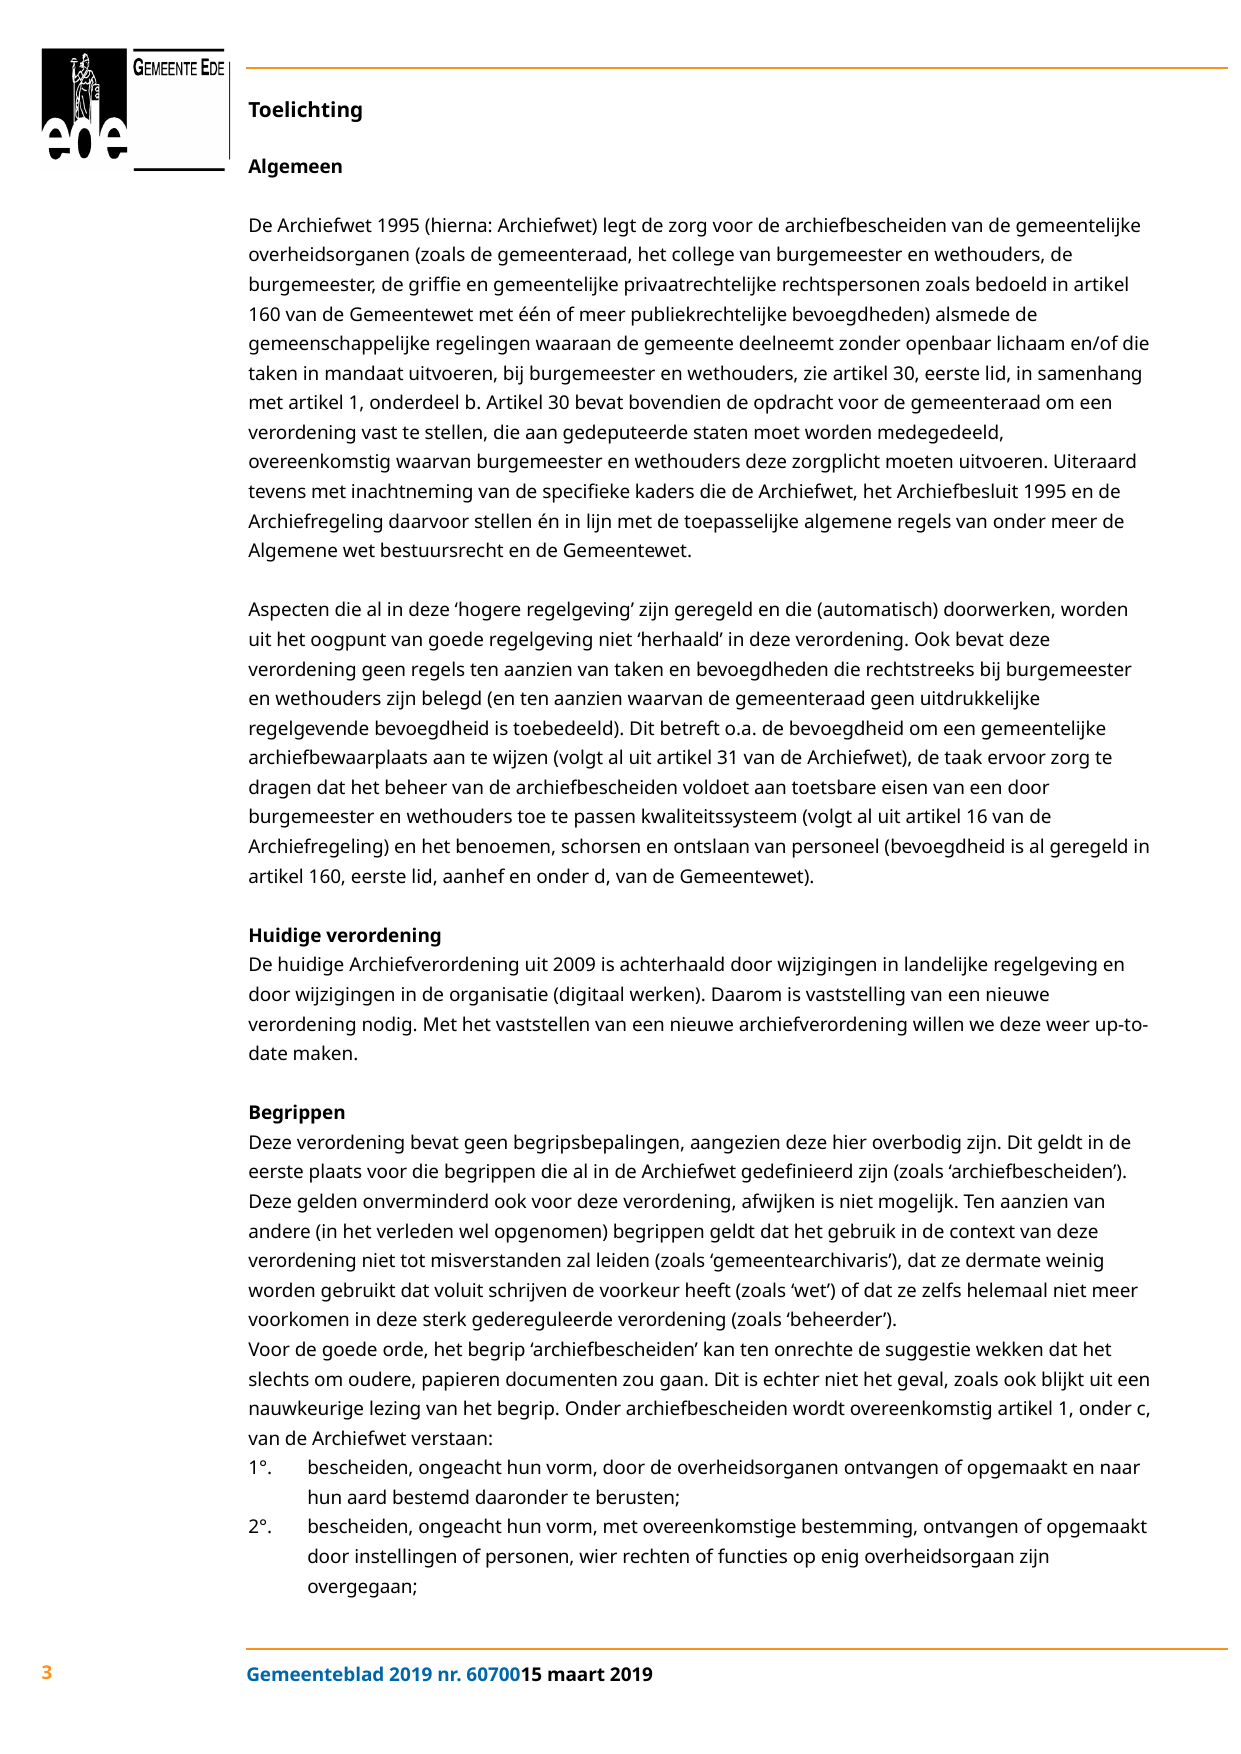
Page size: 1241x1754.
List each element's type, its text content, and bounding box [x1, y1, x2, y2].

text De Archiefwet 1995 (hierna: Archiefwet) legt de zorg voor de archiefbescheiden van de gemeentelijke overheidsorganen (zoals de gemeenteraad, het college van burgemeester en wethouders, de burgemeester, de griffie en gemeentelijke privaatrechtelijke rechtspersonen zoals bedoeld in artikel 160 van de Gemeentewet met één of meer publiekrechtelijke bevoegdheden) alsmede de gemeenschappelijke regelingen waaraan de gemeente deelneemt zonder openbaar lichaam en/of die taken in mandaat uitvoeren, bij burgemeester en wethouders, zie artikel 30, eerste lid, in samenhang met artikel 1, onderdeel b. Artikel 30 bevat bovendien de opdracht voor de gemeenteraad om een verordening vast te stellen, die aan gedeputeerde staten moet worden medegedeeld, overeenkomstig waarvan burgemeester en wethouders deze zorgplicht moeten uitvoeren. Uiteraard tevens met inachtneming van de specifieke kaders die de Archiefwet, het Archiefbesluit 1995 en de Archiefregeling daarvoor stellen én in lijn met de toepasselijke algemene regels van onder meer de Algemene wet bestuursrecht en de Gemeentewet. [248, 212, 1152, 563]
text Toelichting [248, 95, 1152, 123]
text Aspecten die al in deze ‘hogere regelgeving’ zijn geregeld en die (automatisch) doorwerken, worden uit het oogpunt van goede regelgeving niet ‘herhaald’ in deze verordening. Ook bevat deze verordening geen regels ten aanzien van taken en bevoegdheden die rechtstreeks bij burgemeester en wethouders zijn belegd (en ten aanzien waarvan de gemeenteraad geen uitdrukkelijke regelgevende bevoegdheid is toebedeeld). Dit betreft o.a. de bevoegdheid om een gemeentelijke archiefbewaarplaats aan te wijzen (volgt al uit artikel 31 van de Archiefwet), de taak ervoor zorg te dragen dat het beheer van de archiefbescheiden voldoet aan toetsbare eisen van een door burgemeester en wethouders toe te passen kwaliteitssysteem (volgt al uit artikel 16 van de Archiefregeling) en het benoemen, schorsen en ontslaan van personeel (bevoegdheid is al geregeld in artikel 160, eerste lid, aanhef en onder d, van de Gemeentewet). [248, 597, 1152, 889]
text Begrippen [248, 1099, 1152, 1125]
text Deze verordening bevat geen begripsbepalingen, aangezien deze hier overbodig zijn. Dit geldt in de eerste plaats voor die begrippen die al in de Archiefwet gedefinieerd zijn (zoals ‘archiefbescheiden’). Deze gelden onverminderd ook voor deze verordening, afwijken is niet mogelijk. Ten aanzien van andere (in het verleden wel opgenomen) begrippen geldt dat het gebruik in de context van deze verordening niet tot misverstanden zal leiden (zoals ‘gemeentearchivaris’), dat ze dermate weinig worden gebruikt dat voluit schrijven de voorkeur heeft (zoals ‘wet’) of dat ze zelfs helemaal niet meer voorkomen in deze sterk gedereguleerde verordening (zoals ‘beheerder’). [248, 1129, 1152, 1332]
text Voor de goede orde, het begrip ‘archiefbescheiden’ kan ten onrechte de suggestie wekken dat het slechts om oudere, papieren documenten zou gaan. Dit is echter niet het geval, zoals ook blijkt uit een nauwkeurige lezing van het begrip. Onder archiefbescheiden wordt overeenkomstig artikel 1, onder c, van de Archiefwet verstaan: [248, 1336, 1152, 1451]
text Algemeen [248, 153, 1152, 179]
picture [41, 47, 231, 172]
list bescheiden, ongeacht hun vorm, door de overheidsorganen ontvangen of opgemaakt en naar hun aard bestemd daaronder te berusten; [248, 1454, 1152, 1510]
list bescheiden, ongeacht hun vorm, met overeenkomstige bestemming, ontvangen of opgemaakt door instellingen of personen, wier rechten of functies op enig overheidsorgaan zijn overgegaan; [248, 1514, 1152, 1599]
text De huidige Archiefverordening uit 2009 is achterhaald door wijzigingen in landelijke regelgeving en door wijzigingen in de organisatie (digitaal werken). Daarom is vaststelling van een nieuwe verordening nodig. Met het vaststellen van een nieuwe archiefverordening willen we deze weer up-to-date maken. [248, 952, 1152, 1066]
text Huidige verordening [248, 922, 1152, 948]
